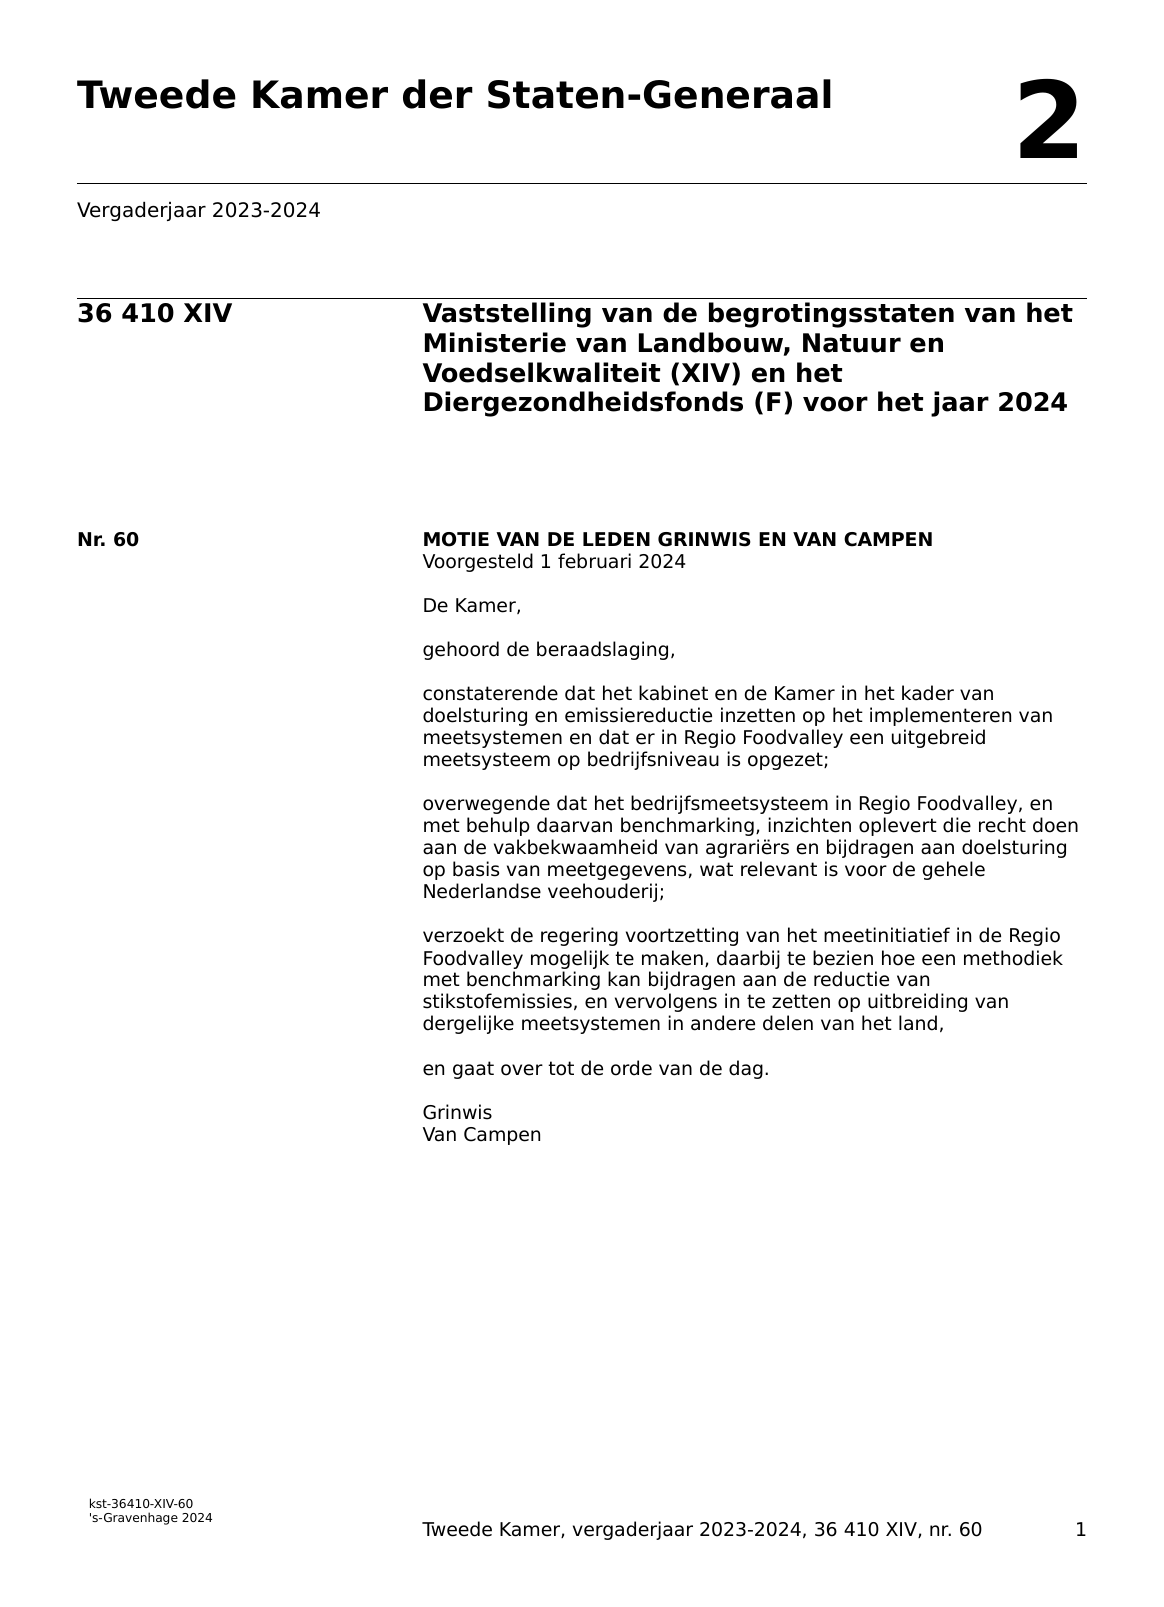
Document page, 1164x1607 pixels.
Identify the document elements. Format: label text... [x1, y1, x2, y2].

text kst-36410-XIV-60 [88, 1497, 323, 1511]
table_header 2 [886, 59, 1087, 183]
text 's-Gravenhage 2024 [88, 1511, 323, 1525]
table_cell Vergaderjaar 2023-2024 [77, 184, 1087, 298]
text Voorgesteld 1 februari 2024 [422, 551, 1087, 573]
text en gaat over tot de orde van de dag. [422, 1057, 1087, 1079]
text gehoord de beraadslaging, [422, 639, 1087, 661]
text verzoekt de regering voortzetting van het meetinitiatief in de Regio Foodvalley mogelijk te maken, daarbij te bezien hoe een methodiek met benchmarking kan bijdragen aan de reductie van stikstofemissies, en vervolgens in te zetten op uitbreiding van dergelijke meetsystemen in andere delen van het land, [422, 925, 1087, 1035]
text overwegende dat het bedrijfsmeetsysteem in Regio Foodvalley, en met behulp daarvan benchmarking, inzichten oplevert die recht doen aan de vakbekwaamheid van agrariërs en bijdragen aan doelsturing op basis van meetgegevens, wat relevant is voor de gehele Nederlandse veehouderij; [422, 793, 1087, 903]
text Van Campen [422, 1124, 1087, 1146]
table_header Tweede Kamer der Staten-Generaal [77, 59, 886, 183]
text Grinwis [422, 1102, 1087, 1124]
text constaterende dat het kabinet en de Kamer in het kader van doelsturing en emissiereductie inzetten op het implementeren van meetsystemen en dat er in Regio Foodvalley een uitgebreid meetsysteem op bedrijfsniveau is opgezet; [422, 683, 1087, 771]
text De Kamer, [422, 595, 1087, 617]
subtitle Nr. 60 MOTIE VAN DE LEDEN GRINWIS EN VAN CAMPEN [77, 529, 1087, 551]
subtitle 36 410 XIV Vaststelling van de begrotingsstaten van het Ministerie van Landbouw, Natuur en Voedselkwaliteit (XIV) en het Diergezondheidsfonds (F) voor het jaar 2024 [77, 299, 1087, 418]
